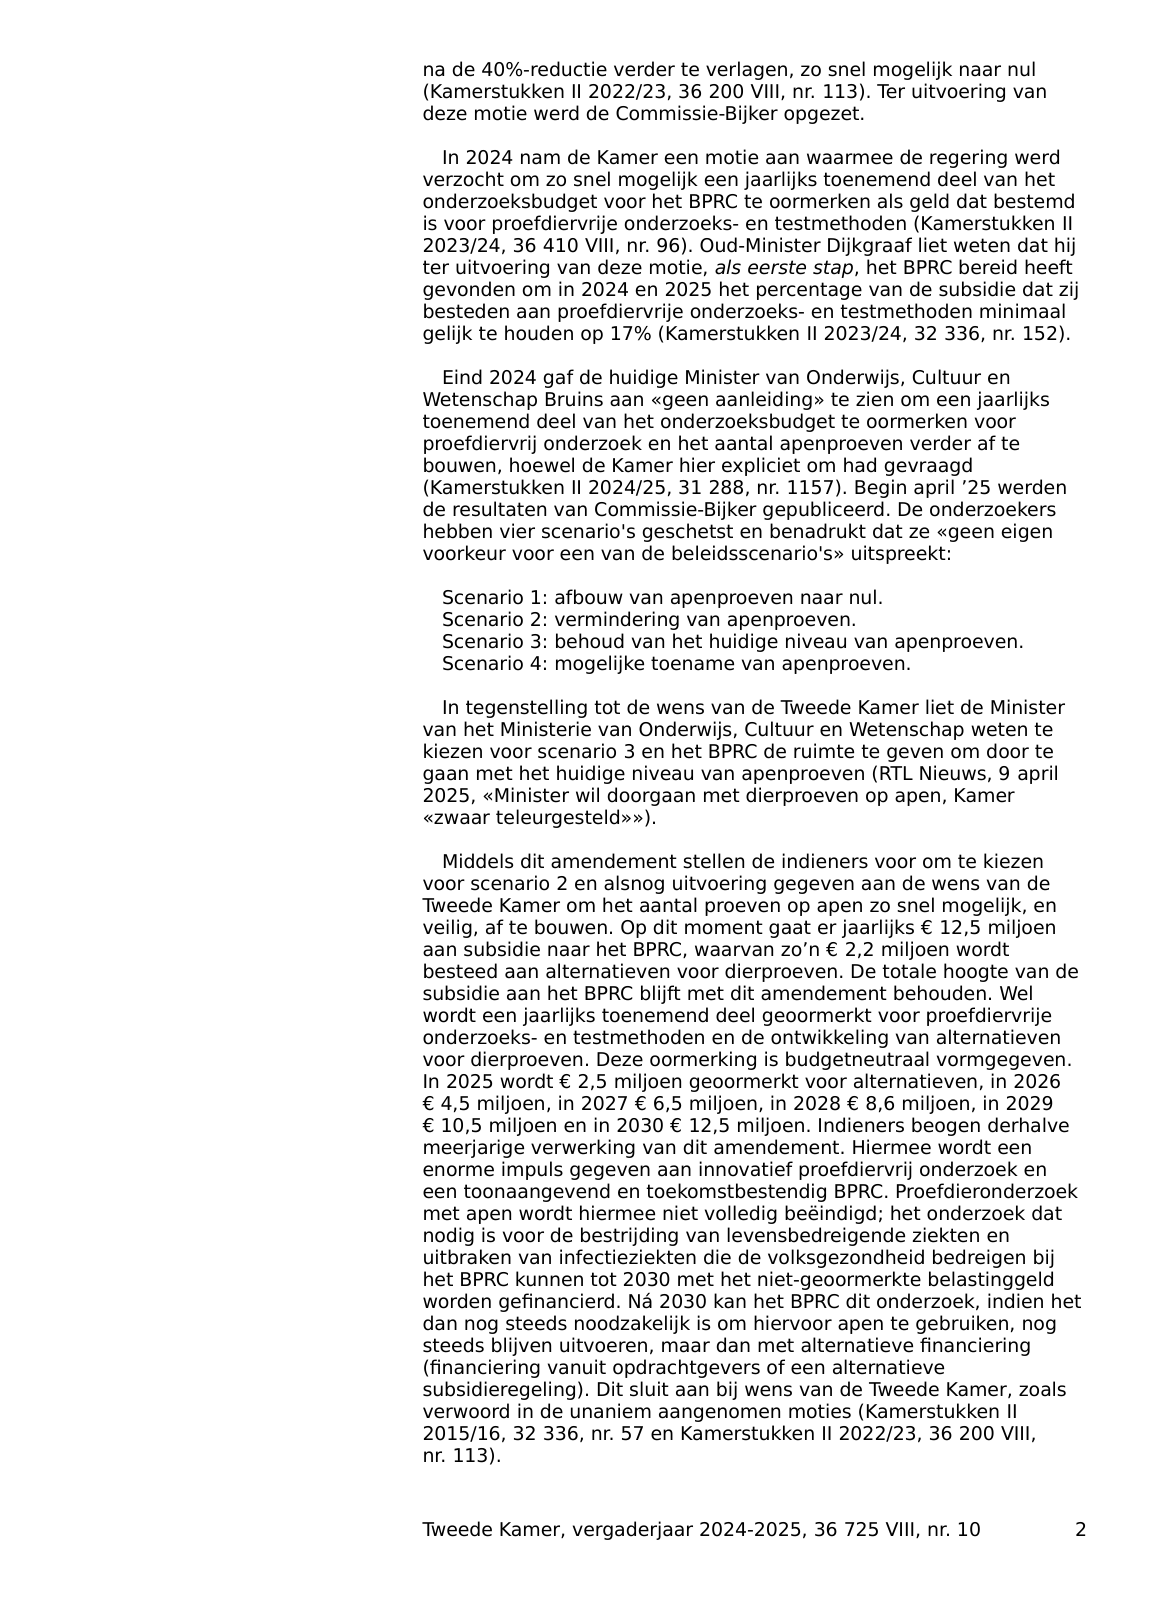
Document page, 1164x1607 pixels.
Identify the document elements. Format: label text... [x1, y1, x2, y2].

text In 2024 nam de Kamer een motie aan waarmee de regering werd verzocht om zo snel mogelijk een jaarlijks toenemend deel van het onderzoeksbudget voor het BPRC te oormerken als geld dat bestemd is voor proefdiervrije onderzoeks- en testmethoden (Kamerstukken II 2023/24, 36 410 VIII, nr. 96). Oud-Minister Dijkgraaf liet weten dat hij ter uitvoering van deze motie, als eerste stap, het BPRC bereid heeft gevonden om in 2024 en 2025 het percentage van de subsidie dat zij besteden aan proefdiervrije onderzoeks- en testmethoden minimaal gelijk te houden op 17% (Kamerstukken II 2023/24, 32 336, nr. 152). [422, 147, 1087, 345]
text In tegenstelling tot de wens van de Tweede Kamer liet de Minister van het Ministerie van Onderwijs, Cultuur en Wetenschap weten te kiezen voor scenario 3 en het BPRC de ruimte te geven om door te gaan met het huidige niveau van apenproeven (RTL Nieuws, 9 april 2025, «Minister wil doorgaan met dierproeven op apen, Kamer «zwaar teleurgesteld»»). [422, 697, 1087, 829]
text Scenario 1: afbouw van apenproeven naar nul. [422, 587, 1087, 609]
text Middels dit amendement stellen de indieners voor om te kiezen voor scenario 2 en alsnog uitvoering gegeven aan de wens van de Tweede Kamer om het aantal proeven op apen zo snel mogelijk, en veilig, af te bouwen. Op dit moment gaat er jaarlijks € 12,5 miljoen aan subsidie naar het BPRC, waarvan zo’n € 2,2 miljoen wordt besteed aan alternatieven voor dierproeven. De totale hoogte van de subsidie aan het BPRC blijft met dit amendement behouden. Wel wordt een jaarlijks toenemend deel geoormerkt voor proefdiervrije onderzoeks- en testmethoden en de ontwikkeling van alternatieven voor dierproeven. Deze oormerking is budgetneutraal vormgegeven. In 2025 wordt € 2,5 miljoen geoormerkt voor alternatieven, in 2026 € 4,5 miljoen, in 2027 € 6,5 miljoen, in 2028 € 8,6 miljoen, in 2029 € 10,5 miljoen en in 2030 € 12,5 miljoen. Indieners beogen derhalve meerjarige verwerking van dit amendement. Hiermee wordt een enorme impuls gegeven aan innovatief proefdiervrij onderzoek en een toonaangevend en toekomstbestendig BPRC. Proefdieronderzoek met apen wordt hiermee niet volledig beëindigd; het onderzoek dat nodig is voor de bestrijding van levensbedreigende ziekten en uitbraken van infectieziekten die de volksgezondheid bedreigen bij het BPRC kunnen tot 2030 met het niet-geoormerkte belastinggeld worden gefinancierd. Ná 2030 kan het BPRC dit onderzoek, indien het dan nog steeds noodzakelijk is om hiervoor apen te gebruiken, nog steeds blijven uitvoeren, maar dan met alternatieve financiering (financiering vanuit opdrachtgevers of een alternatieve subsidieregeling). Dit sluit aan bij wens van de Tweede Kamer, zoals verwoord in de unaniem aangenomen moties (Kamerstukken II 2015/16, 32 336, nr. 57 en Kamerstukken II 2022/23, 36 200 VIII, nr. 113). [422, 851, 1087, 1467]
text Scenario 4: mogelijke toename van apenproeven. [422, 653, 1087, 675]
text Scenario 3: behoud van het huidige niveau van apenproeven. [422, 631, 1087, 653]
text na de 40%-reductie verder te verlagen, zo snel mogelijk naar nul (Kamerstukken II 2022/23, 36 200 VIII, nr. 113). Ter uitvoering van deze motie werd de Commissie-Bijker opgezet. [422, 59, 1087, 125]
text Eind 2024 gaf de huidige Minister van Onderwijs, Cultuur en Wetenschap Bruins aan «geen aanleiding» te zien om een jaarlijks toenemend deel van het onderzoeksbudget te oormerken voor proefdiervrij onderzoek en het aantal apenproeven verder af te bouwen, hoewel de Kamer hier expliciet om had gevraagd (Kamerstukken II 2024/25, 31 288, nr. 1157). Begin april ’25 werden de resultaten van Commissie-Bijker gepubliceerd. De onderzoekers hebben vier scenario's geschetst en benadrukt dat ze «geen eigen voorkeur voor een van de beleidsscenario's» uitspreekt: [422, 367, 1087, 565]
text Scenario 2: vermindering van apenproeven. [422, 609, 1087, 631]
